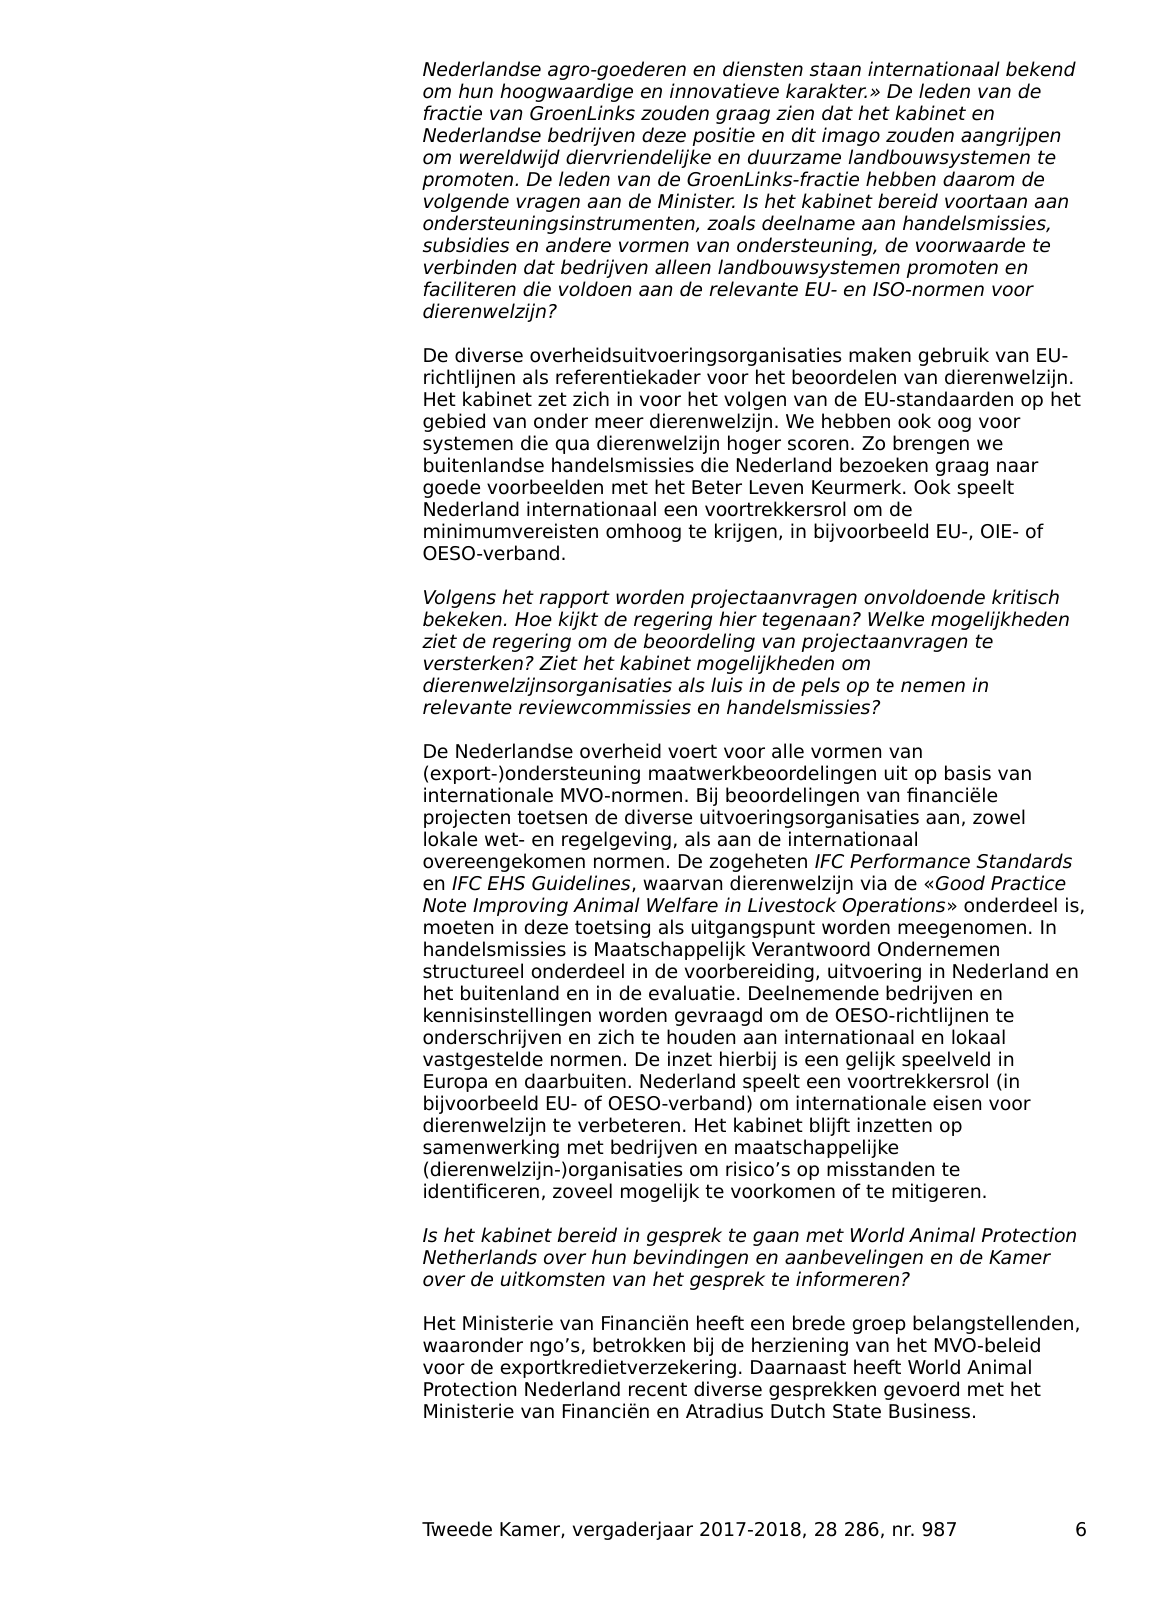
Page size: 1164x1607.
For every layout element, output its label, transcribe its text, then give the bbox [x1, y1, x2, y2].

text De diverse overheidsuitvoeringsorganisaties maken gebruik van EU-richtlijnen als referentiekader voor het beoordelen van dierenwelzijn. Het kabinet zet zich in voor het volgen van de EU-standaarden op het gebied van onder meer dierenwelzijn. We hebben ook oog voor systemen die qua dierenwelzijn hoger scoren. Zo brengen we buitenlandse handelsmissies die Nederland bezoeken graag naar goede voorbeelden met het Beter Leven Keurmerk. Ook speelt Nederland internationaal een voortrekkersrol om de minimumvereisten omhoog te krijgen, in bijvoorbeeld EU-, OIE- of OESO-verband. [422, 345, 1087, 565]
text Volgens het rapport worden projectaanvragen onvoldoende kritisch bekeken. Hoe kijkt de regering hier tegenaan? Welke mogelijkheden ziet de regering om de beoordeling van projectaanvragen te versterken? Ziet het kabinet mogelijkheden om dierenwelzijnsorganisaties als luis in de pels op te nemen in relevante reviewcommissies en handelsmissies? [422, 587, 1087, 719]
text Het Ministerie van Financiën heeft een brede groep belangstellenden, waaronder ngo’s, betrokken bij de herziening van het MVO-beleid voor de exportkredietverzekering. Daarnaast heeft World Animal Protection Nederland recent diverse gesprekken gevoerd met het Ministerie van Financiën en Atradius Dutch State Business. [422, 1313, 1087, 1423]
text Nederlandse agro-goederen en diensten staan internationaal bekend om hun hoogwaardige en innovatieve karakter.» De leden van de fractie van GroenLinks zouden graag zien dat het kabinet en Nederlandse bedrijven deze positie en dit imago zouden aangrijpen om wereldwijd diervriendelijke en duurzame landbouwsystemen te promoten. De leden van de GroenLinks-fractie hebben daarom de volgende vragen aan de Minister. Is het kabinet bereid voortaan aan ondersteuningsinstrumenten, zoals deelname aan handelsmissies, subsidies en andere vormen van ondersteuning, de voorwaarde te verbinden dat bedrijven alleen landbouwsystemen promoten en faciliteren die voldoen aan de relevante EU- en ISO-normen voor dierenwelzijn? [422, 59, 1087, 323]
text Is het kabinet bereid in gesprek te gaan met World Animal Protection Netherlands over hun bevindingen en aanbevelingen en de Kamer over de uitkomsten van het gesprek te informeren? [422, 1225, 1087, 1291]
text De Nederlandse overheid voert voor alle vormen van (export-)ondersteuning maatwerkbeoordelingen uit op basis van internationale MVO-normen. Bij beoordelingen van financiële projecten toetsen de diverse uitvoeringsorganisaties aan, zowel lokale wet- en regelgeving, als aan de internationaal overeengekomen normen. De zogeheten IFC Performance Standards en IFC EHS Guidelines, waarvan dierenwelzijn via de «Good Practice Note Improving Animal Welfare in Livestock Operations» onderdeel is, moeten in deze toetsing als uitgangspunt worden meegenomen. In handelsmissies is Maatschappelijk Verantwoord Ondernemen structureel onderdeel in de voorbereiding, uitvoering in Nederland en het buitenland en in de evaluatie. Deelnemende bedrijven en kennisinstellingen worden gevraagd om de OESO-richtlijnen te onderschrijven en zich te houden aan internationaal en lokaal vastgestelde normen. De inzet hierbij is een gelijk speelveld in Europa en daarbuiten. Nederland speelt een voortrekkersrol (in bijvoorbeeld EU- of OESO-verband) om internationale eisen voor dierenwelzijn te verbeteren. Het kabinet blijft inzetten op samenwerking met bedrijven en maatschappelijke (dierenwelzijn-)organisaties om risico’s op misstanden te identificeren, zoveel mogelijk te voorkomen of te mitigeren. [422, 741, 1087, 1203]
